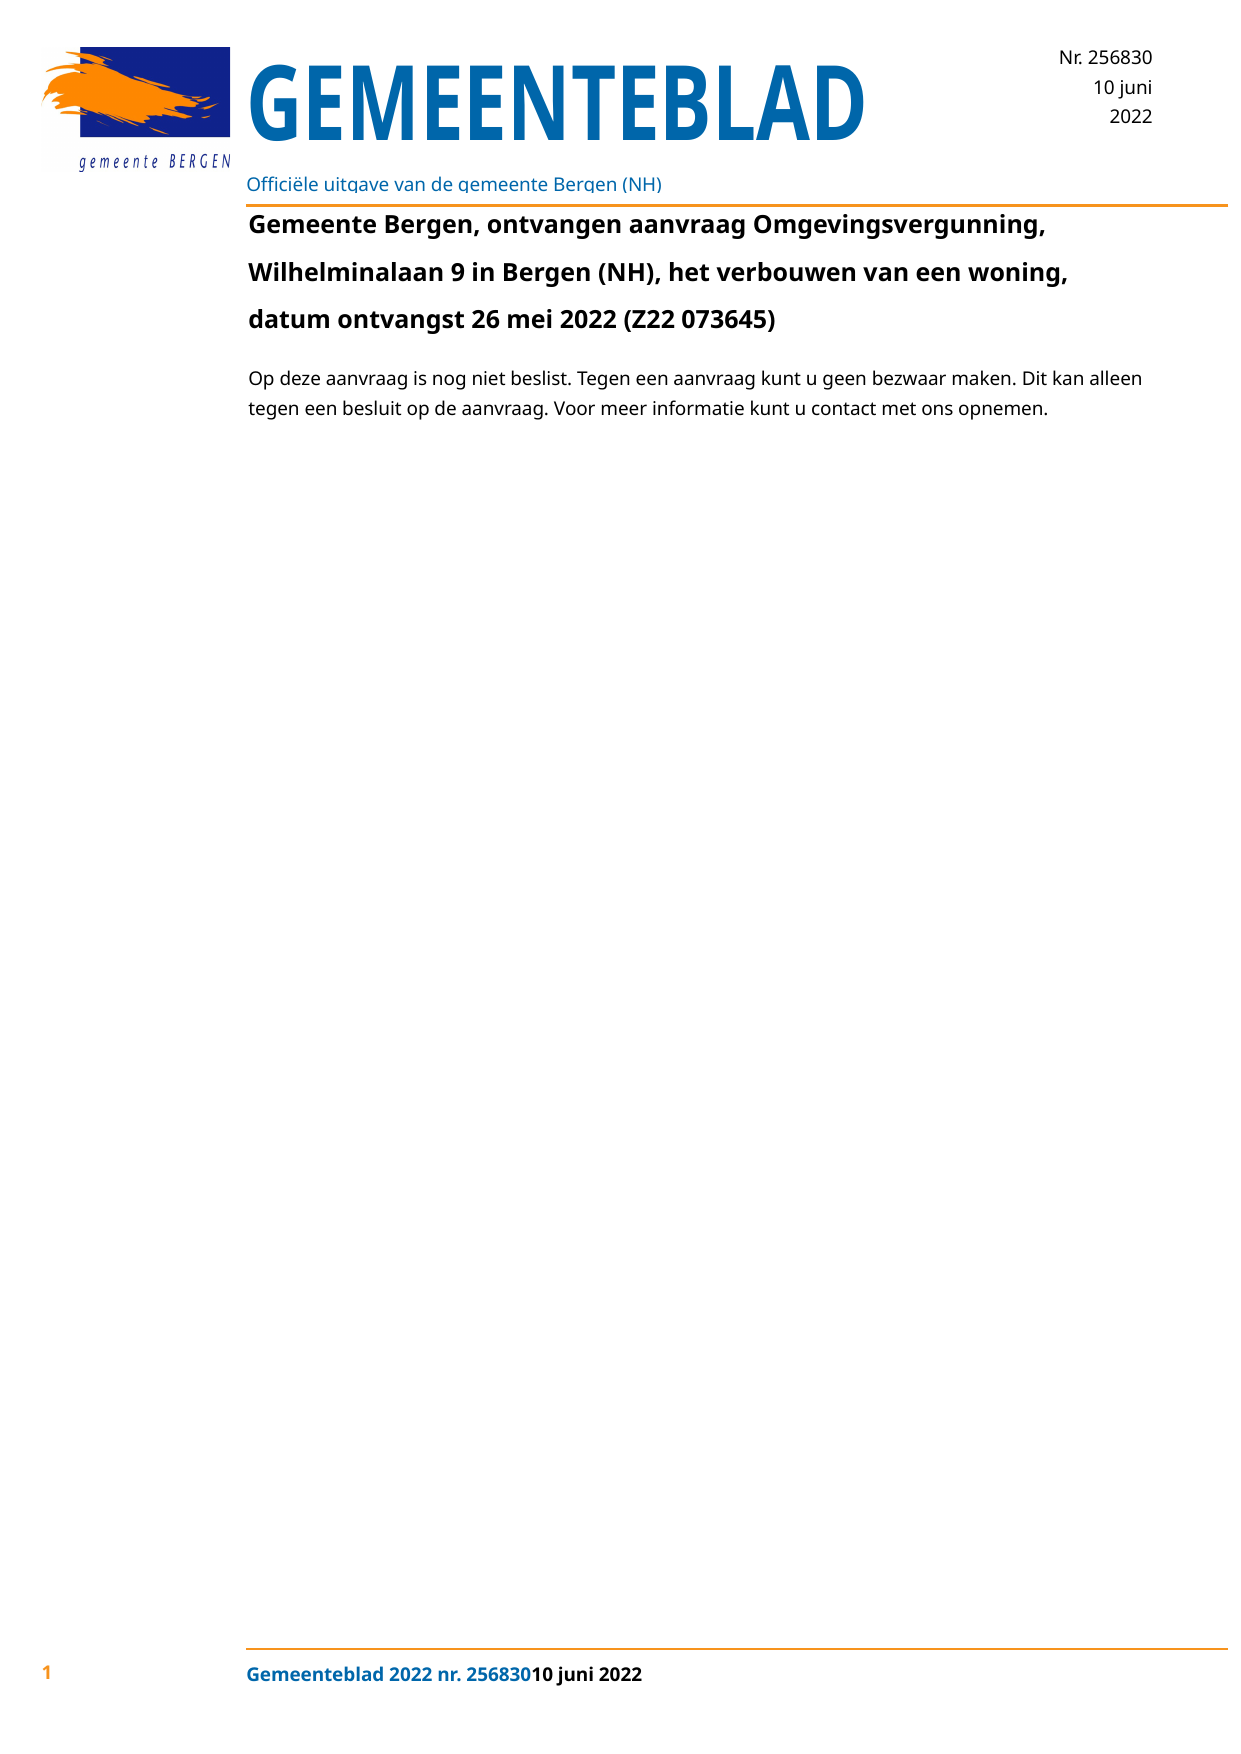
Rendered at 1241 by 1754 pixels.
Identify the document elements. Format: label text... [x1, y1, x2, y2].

text Gemeente Bergen, ontvangen aanvraag Omgevingsvergunning, Wilhelminalaan 9 in Bergen (NH), het verbouwen van een woning, datum ontvangst 26 mei 2022 (Z22 073645) [248, 207, 1152, 336]
text Op deze aanvraag is nog niet beslist. Tegen een aanvraag kunt u geen bezwaar maken. Dit kan alleen tegen een besluit op de aanvraag. Voor meer informatie kunt u contact met ons opnemen. [248, 366, 1152, 421]
picture [41, 47, 231, 172]
